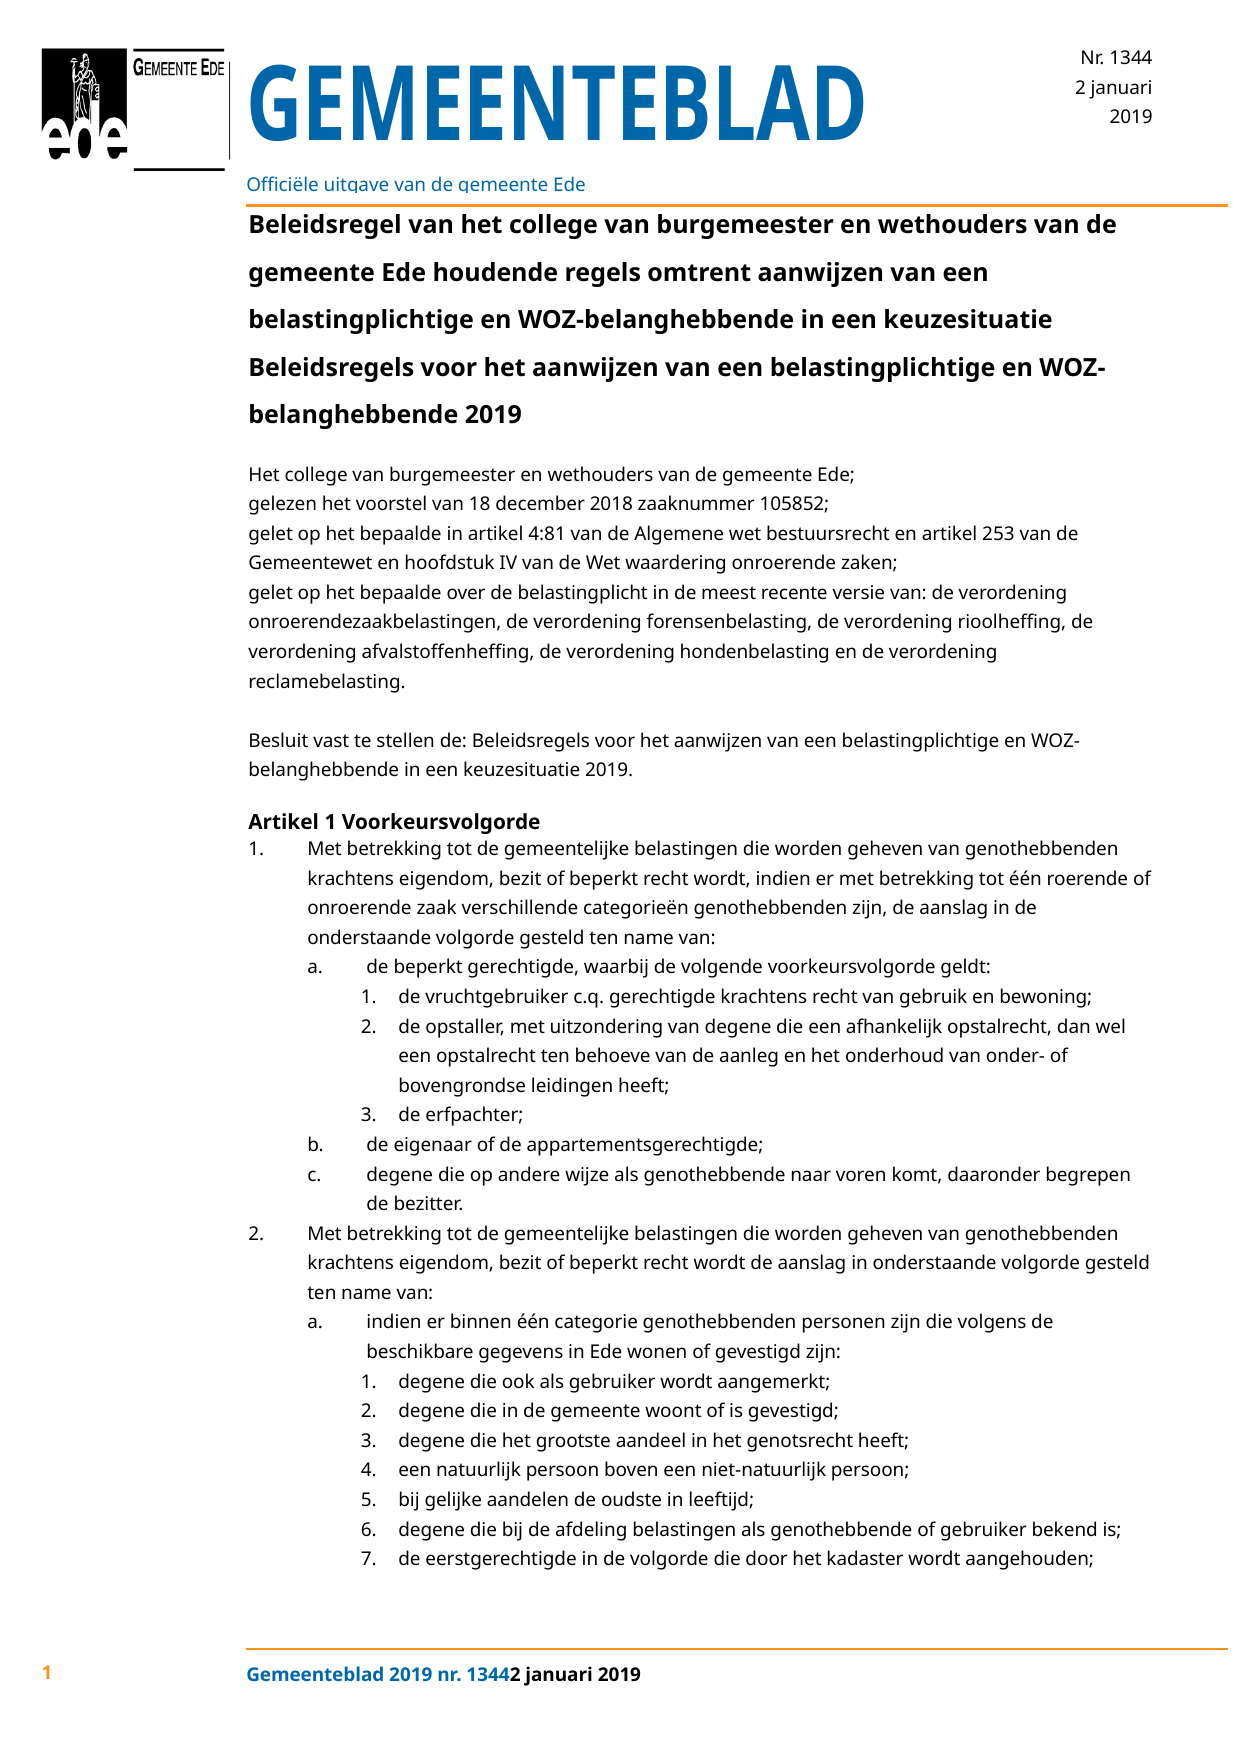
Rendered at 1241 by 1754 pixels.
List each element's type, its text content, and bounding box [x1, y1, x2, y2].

list Met betrekking tot de gemeentelijke belastingen die worden geheven van genothebbenden krachtens eigendom, bezit of beperkt recht wordt, indien er met betrekking tot één roerende of onroerende zaak verschillende categorieën genothebbenden zijn, de aanslag in de onderstaande volgorde gesteld ten name van: [248, 835, 1152, 950]
list de eerstgerechtigde in de volgorde die door het kadaster wordt aangehouden; [361, 1545, 1152, 1571]
list degene die bij de afdeling belastingen als genothebbende of gebruiker bekend is; [361, 1516, 1152, 1542]
text Artikel 1 Voorkeursvolgorde [248, 807, 1152, 835]
list degene die het grootste aandeel in het genotsrecht heeft; [361, 1427, 1152, 1453]
text Beleidsregel van het college van burgemeester en wethouders van de gemeente Ede houdende regels omtrent aanwijzen van een belastingplichtige en WOZ-belanghebbende in een keuzesituatie Beleidsregels voor het aanwijzen van een belastingplichtige en WOZ-belanghebbende 2019 [248, 207, 1152, 431]
text gelet op het bepaalde in artikel 4:81 van de Algemene wet bestuursrecht en artikel 253 van de Gemeentewet en hoofdstuk IV van de Wet waardering onroerende zaken; [248, 520, 1152, 575]
list de erfpachter; [361, 1102, 1152, 1127]
list Met betrekking tot de gemeentelijke belastingen die worden geheven van genothebbenden krachtens eigendom, bezit of beperkt recht wordt de aanslag in onderstaande volgorde gesteld ten name van: [248, 1220, 1152, 1305]
list degene die ook als gebruiker wordt aangemerkt; [361, 1368, 1152, 1394]
list een natuurlijk persoon boven een niet-natuurlijk persoon; [361, 1457, 1152, 1482]
list de eigenaar of de appartementsgerechtigde; [307, 1131, 1152, 1157]
list de vruchtgebruiker c.q. gerechtigde krachtens recht van gebruik en bewoning; [361, 983, 1152, 1009]
list indien er binnen één categorie genothebbenden personen zijn die volgens de beschikbare gegevens in Ede wonen of gevestigd zijn: [307, 1309, 1152, 1364]
text gelet op het bepaalde over de belastingplicht in de meest recente versie van: de verordening onroerendezaakbelastingen, de verordening forensenbelasting, de verordening rioolheffing, de verordening afvalstoffenheffing, de verordening hondenbelasting en de verordening reclamebelasting. [248, 579, 1152, 693]
list degene die in de gemeente woont of is gevestigd; [361, 1397, 1152, 1423]
list de beperkt gerechtigde, waarbij de volgende voorkeursvolgorde geldt: [307, 954, 1152, 979]
list degene die op andere wijze als genothebbende naar voren komt, daaronder begrepen de bezitter. [307, 1161, 1152, 1216]
list bij gelijke aandelen de oudste in leeftijd; [361, 1486, 1152, 1512]
text Het college van burgemeester en wethouders van de gemeente Ede; [248, 461, 1152, 486]
text Besluit vast te stellen de: Beleidsregels voor het aanwijzen van een belastingplichtige en WOZ-belanghebbende in een keuzesituatie 2019. [248, 727, 1152, 782]
list de opstaller, met uitzondering van degene die een afhankelijk opstalrecht, dan wel een opstalrecht ten behoeve van de aanleg en het onderhoud van onder- of bovengrondse leidingen heeft; [361, 1013, 1152, 1098]
text gelezen het voorstel van 18 december 2018 zaaknummer 105852; [248, 490, 1152, 516]
picture [41, 47, 231, 172]
